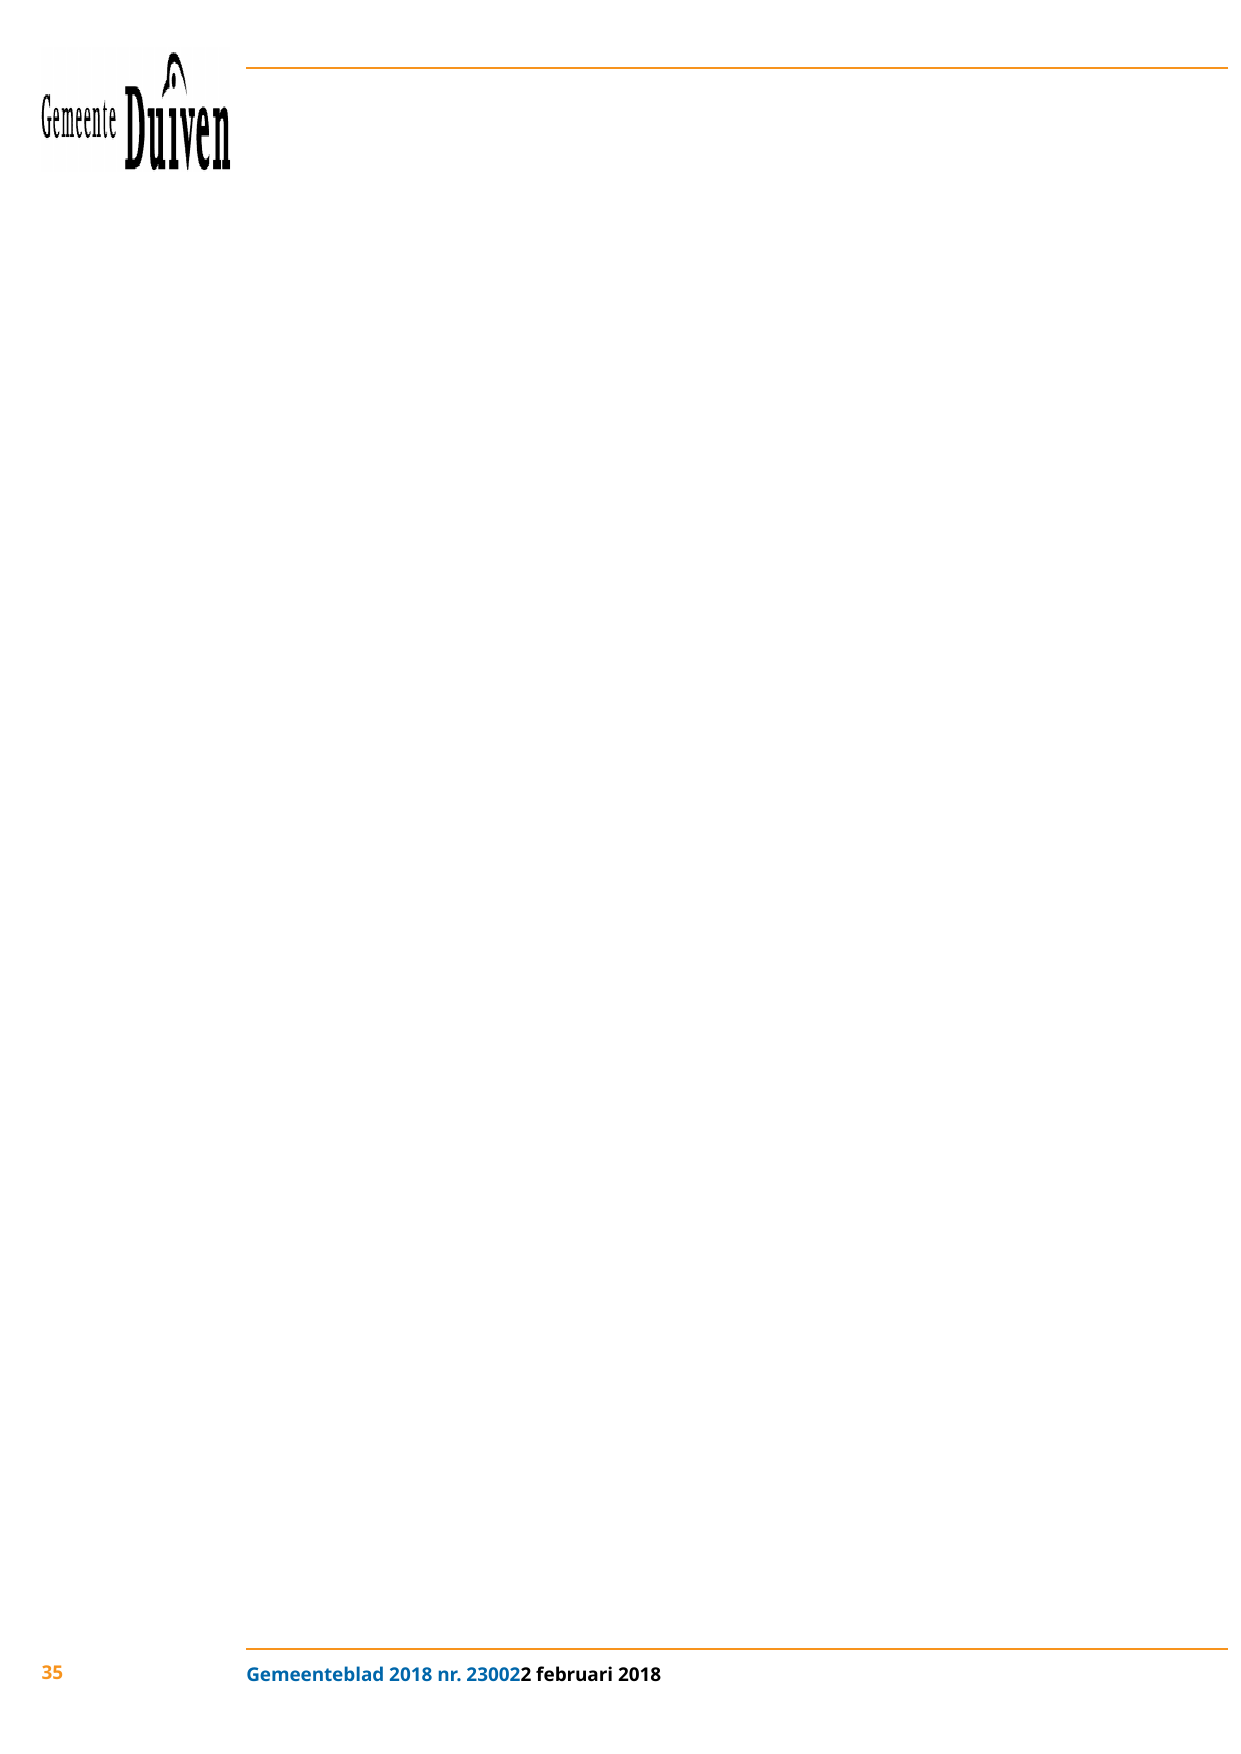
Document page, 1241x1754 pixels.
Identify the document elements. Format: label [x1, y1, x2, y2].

picture [41, 47, 231, 172]
